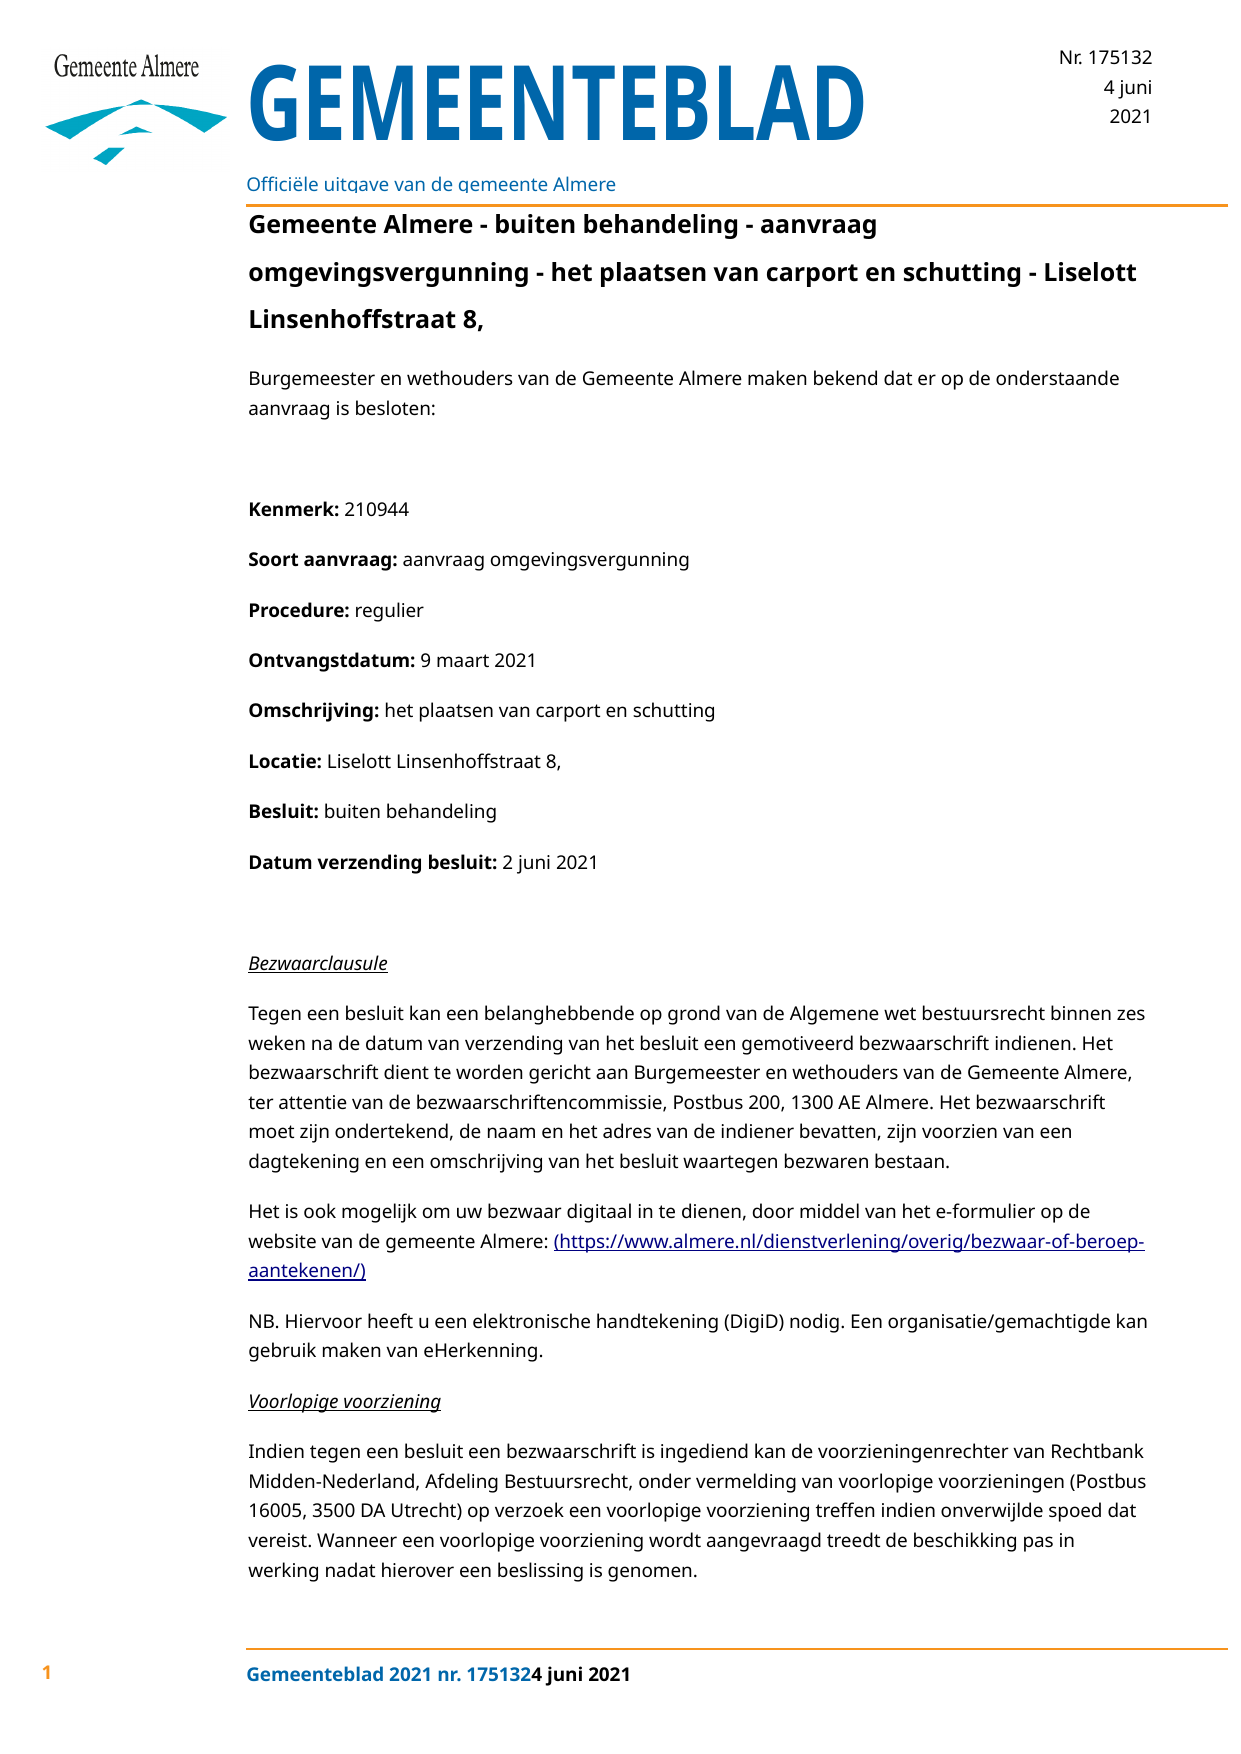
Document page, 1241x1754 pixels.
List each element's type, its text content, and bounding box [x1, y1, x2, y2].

text NB. Hiervoor heeft u een elektronische handtekening (DigiD) nodig. Een organisatie/gemachtigde kan gebruik maken van eHerkenning. [248, 1308, 1152, 1363]
text Procedure: regulier [248, 597, 1152, 622]
text Kenmerk: 210944 [248, 496, 1152, 522]
text Voorlopige voorziening [248, 1388, 1152, 1414]
text Omschrijving: het plaatsen van carport en schutting [248, 698, 1152, 723]
text Ontvangstdatum: 9 maart 2021 [248, 647, 1152, 673]
text Bezwaarclausule [248, 950, 1152, 975]
text Soort aanvraag: aanvraag omgevingsvergunning [248, 546, 1152, 572]
text Burgemeester en wethouders van de Gemeente Almere maken bekend dat er op de onderstaande aanvraag is besloten: [248, 366, 1152, 421]
text Datum verzending besluit: 2 juni 2021 [248, 849, 1152, 874]
text Indien tegen een besluit een bezwaarschrift is ingediend kan de voorzieningenrechter van Rechtbank Midden-Nederland, Afdeling Bestuursrecht, onder vermelding van voorlopige voorzieningen (Postbus 16005, 3500 DA Utrecht) op verzoek een voorlopige voorziening treffen indien onverwijlde spoed dat vereist. Wanneer een voorlopige voorziening wordt aangevraagd treedt de beschikking pas in werking nadat hierover een beslissing is genomen. [248, 1438, 1152, 1582]
text Locatie: Liselott Linsenhoffstraat 8, [248, 748, 1152, 774]
text Het is ook mogelijk om uw bezwaar digitaal in te dienen, door middel van het e-formulier op de website van de gemeente Almere: (https://www.almere.nl/dienstverlening/overig/bezwaar-of-beroep-aantekenen/) [248, 1198, 1152, 1283]
picture [41, 47, 231, 172]
text Besluit: buiten behandeling [248, 798, 1152, 824]
text Gemeente Almere - buiten behandeling - aanvraag omgevingsvergunning - het plaatsen van carport en schutting - Liselott Linsenhoffstraat 8, [248, 207, 1152, 336]
text Tegen een besluit kan een belanghebbende op grond van de Algemene wet bestuursrecht binnen zes weken na de datum van verzending van het besluit een gemotiveerd bezwaarschrift indienen. Het bezwaarschrift dient te worden gericht aan Burgemeester en wethouders van de Gemeente Almere, ter attentie van de bezwaarschriftencommissie, Postbus 200, 1300 AE Almere. Het bezwaarschrift moet zijn ondertekend, de naam en het adres van de indiener bevatten, zijn voorzien van een dagtekening en een omschrijving van het besluit waartegen bezwaren bestaan. [248, 1000, 1152, 1174]
